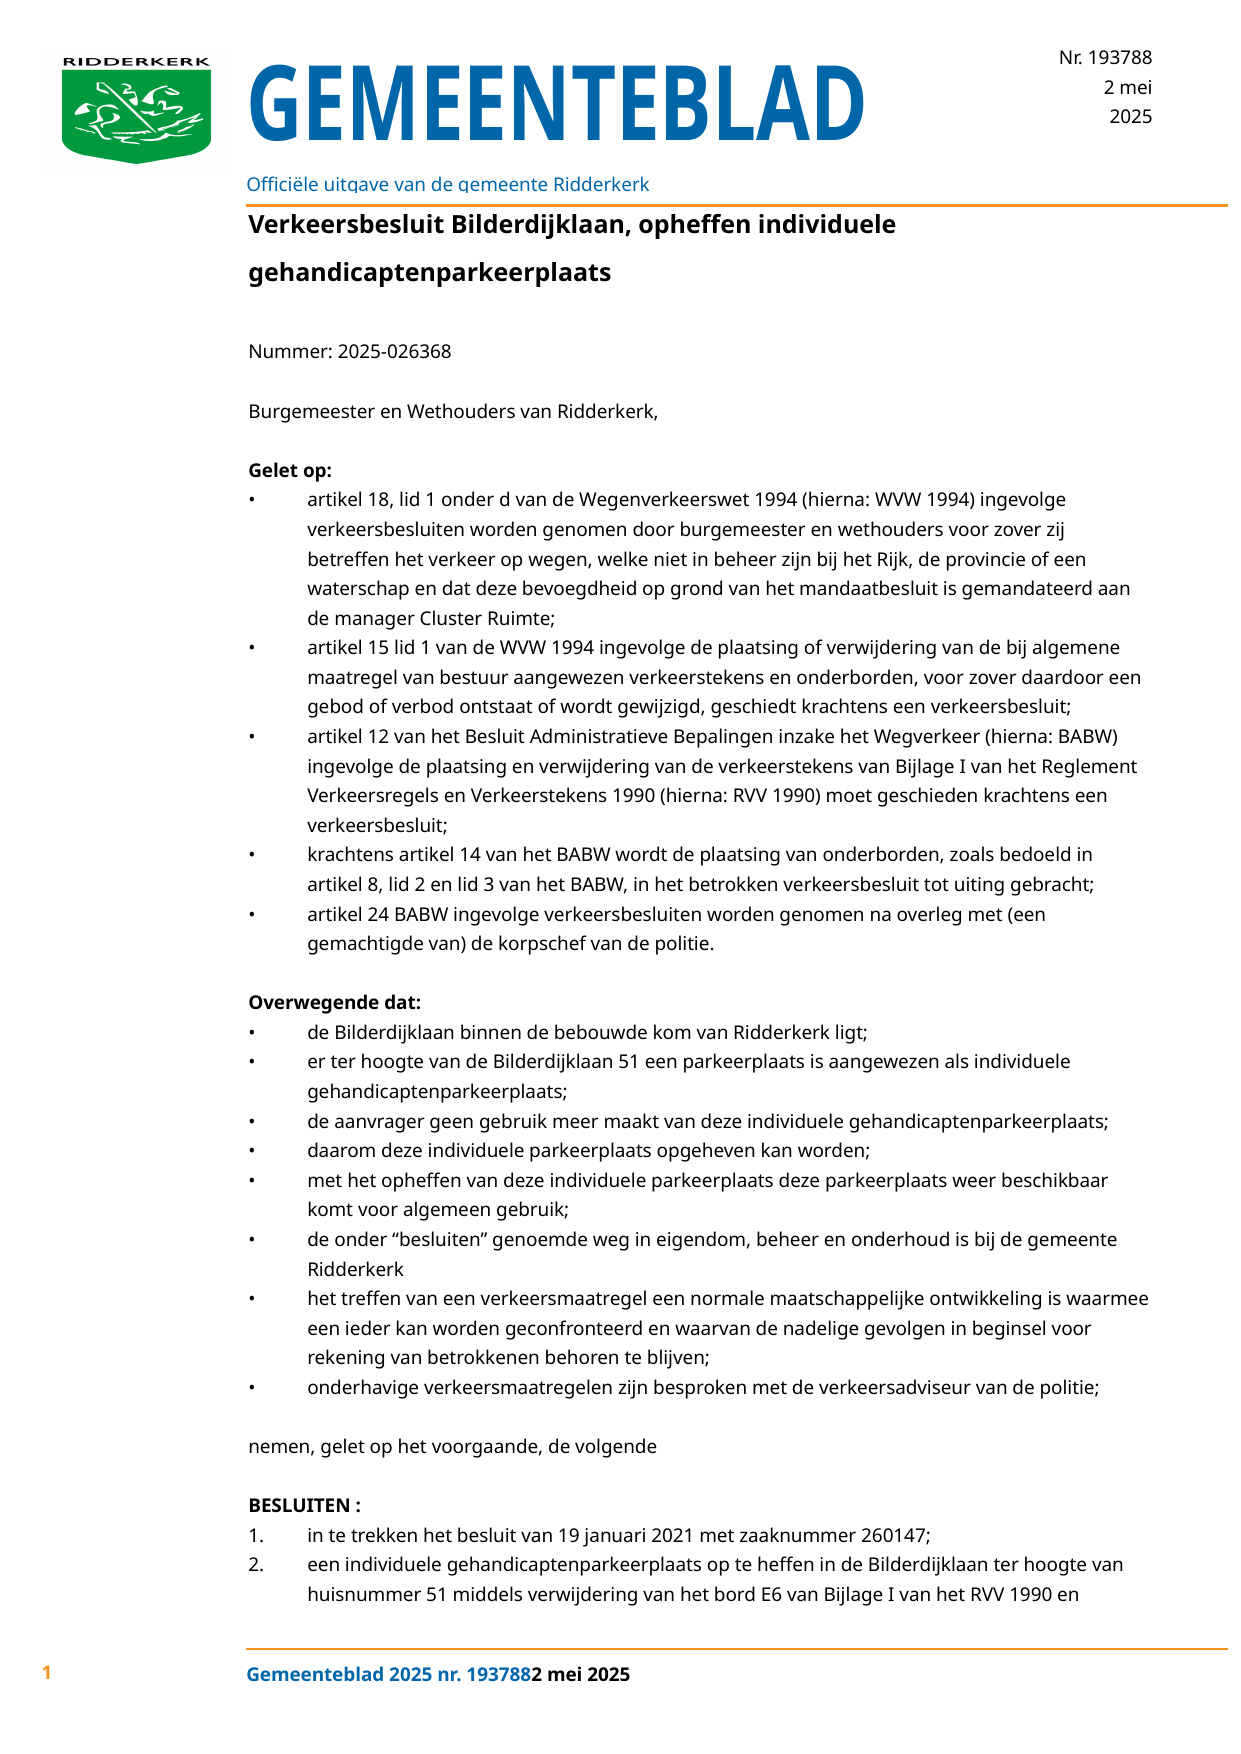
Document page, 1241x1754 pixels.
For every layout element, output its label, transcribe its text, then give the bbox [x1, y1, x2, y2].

list een individuele gehandicaptenparkeerplaats op te heffen in de Bilderdijklaan ter hoogte van huisnummer 51 middels verwijdering van het bord E6 van Bijlage I van het RVV 1990 en [248, 1552, 1152, 1607]
list het treffen van een verkeersmaatregel een normale maatschappelijke ontwikkeling is waarmee een ieder kan worden geconfronteerd en waarvan de nadelige gevolgen in beginsel voor rekening van betrokkenen behoren te blijven; [248, 1285, 1152, 1370]
list onderhavige verkeersmaatregelen zijn besproken met de verkeersadviseur van de politie; [248, 1374, 1152, 1400]
text Gelet op: [248, 457, 1152, 483]
list artikel 18, lid 1 onder d van de Wegenverkeerswet 1994 (hierna: WVW 1994) ingevolge verkeersbesluiten worden genomen door burgemeester en wethouders voor zover zij betreffen het verkeer op wegen, welke niet in beheer zijn bij het Rijk, de provincie of een waterschap en dat deze bevoegdheid op grond van het mandaatbesluit is gemandateerd aan de manager Cluster Ruimte; [248, 487, 1152, 631]
list met het opheffen van deze individuele parkeerplaats deze parkeerplaats weer beschikbaar komt voor algemeen gebruik; [248, 1167, 1152, 1222]
list er ter hoogte van de Bilderdijklaan 51 een parkeerplaats is aangewezen als individuele gehandicaptenparkeerplaats; [248, 1049, 1152, 1104]
list de onder “besluiten” genoemde weg in eigendom, beheer en onderhoud is bij de gemeente Ridderkerk [248, 1226, 1152, 1281]
text BESLUITEN : [248, 1492, 1152, 1518]
list krachtens artikel 14 van het BABW wordt de plaatsing van onderborden, zoals bedoeld in artikel 8, lid 2 en lid 3 van het BABW, in het betrokken verkeersbesluit tot uiting gebracht; [248, 842, 1152, 897]
text Verkeersbesluit Bilderdijklaan, opheffen individuele gehandicaptenparkeerplaats [248, 207, 1152, 288]
list de Bilderdijklaan binnen de bebouwde kom van Ridderkerk ligt; [248, 1019, 1152, 1045]
list artikel 15 lid 1 van de WVW 1994 ingevolge de plaatsing of verwijdering van de bij algemene maatregel van bestuur aangewezen verkeerstekens en onderborden, voor zover daardoor een gebod of verbod ontstaat of wordt gewijzigd, geschiedt krachtens een verkeersbesluit; [248, 634, 1152, 719]
list artikel 24 BABW ingevolge verkeersbesluiten worden genomen na overleg met (een gemachtigde van) de korpschef van de politie. [248, 901, 1152, 956]
list in te trekken het besluit van 19 januari 2021 met zaaknummer 260147; [248, 1522, 1152, 1548]
text Overwegende dat: [248, 989, 1152, 1015]
text Nummer: 2025-026368 [248, 339, 1152, 364]
list de aanvrager geen gebruik meer maakt van deze individuele gehandicaptenparkeerplaats; [248, 1108, 1152, 1133]
text nemen, gelet op het voorgaande, de volgende [248, 1433, 1152, 1459]
list artikel 12 van het Besluit Administratieve Bepalingen inzake het Wegverkeer (hierna: BABW) ingevolge de plaatsing en verwijdering van de verkeerstekens van Bijlage I van het Reglement Verkeersregels en Verkeerstekens 1990 (hierna: RVV 1990) moet geschieden krachtens een verkeersbesluit; [248, 723, 1152, 838]
text Burgemeester en Wethouders van Ridderkerk, [248, 398, 1152, 423]
picture [41, 47, 231, 172]
list daarom deze individuele parkeerplaats opgeheven kan worden; [248, 1137, 1152, 1163]
